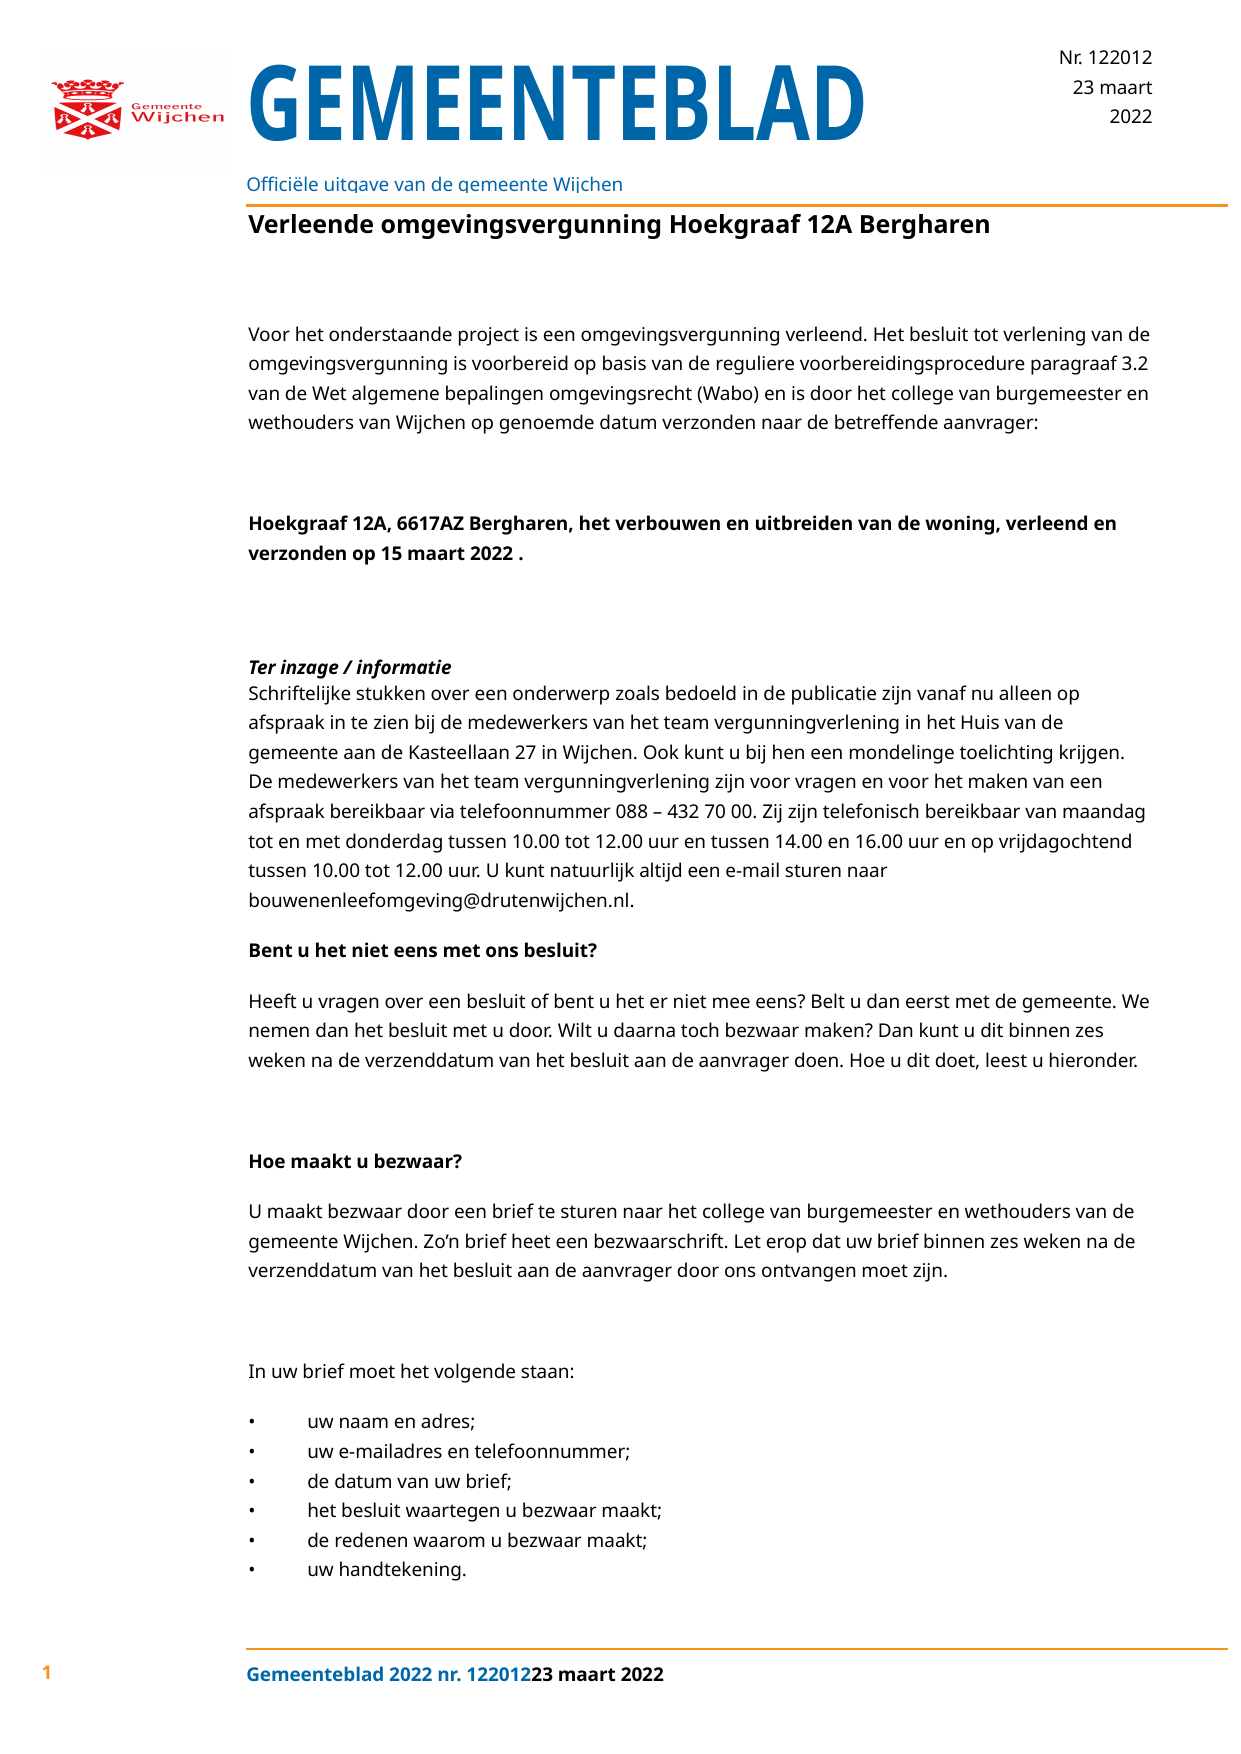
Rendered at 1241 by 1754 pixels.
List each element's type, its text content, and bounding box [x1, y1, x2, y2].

list uw naam en adres; [248, 1409, 1152, 1434]
list uw e-mailadres en telefoonnummer; [248, 1438, 1152, 1464]
text Bent u het niet eens met ons besluit? [248, 937, 1152, 963]
text U maakt bezwaar door een brief te sturen naar het college van burgemeester en wethouders van de gemeente Wijchen. Zo’n brief heet een bezwaarschrift. Let erop dat uw brief binnen zes weken na de verzenddatum van het besluit aan de aanvrager door ons ontvangen moet zijn. [248, 1198, 1152, 1283]
text Hoe maakt u bezwaar? [248, 1148, 1152, 1174]
picture [41, 47, 231, 172]
text In uw brief moet het volgende staan: [248, 1358, 1152, 1384]
text Verleende omgevingsvergunning Hoekgraaf 12A Bergharen [248, 207, 1152, 241]
text Heeft u vragen over een besluit of bent u het er niet mee eens? Belt u dan eerst met de gemeente. We nemen dan het besluit met u door. Wilt u daarna toch bezwaar maken? Dan kunt u dit binnen zes weken na de verzenddatum van het besluit aan de aanvrager doen. Hoe u dit doet, leest u hieronder. [248, 988, 1152, 1073]
text Voor het onderstaande project is een omgevingsvergunning verleend. Het besluit tot verlening van de omgevingsvergunning is voorbereid op basis van de reguliere voorbereidingsprocedure paragraaf 3.2 van de Wet algemene bepalingen omgevingsrecht (Wabo) en is door het college van burgemeester en wethouders van Wijchen op genoemde datum verzonden naar de betreffende aanvrager: [248, 321, 1152, 435]
text Hoekgraaf 12A, 6617AZ Bergharen, het verbouwen en uitbreiden van de woning, verleend en verzonden op 15 maart 2022 . [248, 510, 1152, 566]
list de datum van uw brief; [248, 1468, 1152, 1494]
list uw handtekening. [248, 1557, 1152, 1582]
list de redenen waarom u bezwaar maakt; [248, 1527, 1152, 1553]
list het besluit waartegen u bezwaar maakt; [248, 1497, 1152, 1523]
text Ter inzage / informatie [248, 654, 1152, 680]
text Schriftelijke stukken over een onderwerp zoals bedoeld in de publicatie zijn vanaf nu alleen op afspraak in te zien bij de medewerkers van het team vergunningverlening in het Huis van de gemeente aan de Kasteellaan 27 in Wijchen. Ook kunt u bij hen een mondelinge toelichting krijgen. De medewerkers van het team vergunningverlening zijn voor vragen en voor het maken van een afspraak bereikbaar via telefoonnummer 088 – 432 70 00. Zij zijn telefonisch bereikbaar van maandag tot en met donderdag tussen 10.00 tot 12.00 uur en tussen 14.00 en 16.00 uur en op vrijdagochtend tussen 10.00 tot 12.00 uur. U kunt natuurlijk altijd een e-mail sturen naar bouwenenleefomgeving@drutenwijchen.nl. [248, 680, 1152, 913]
